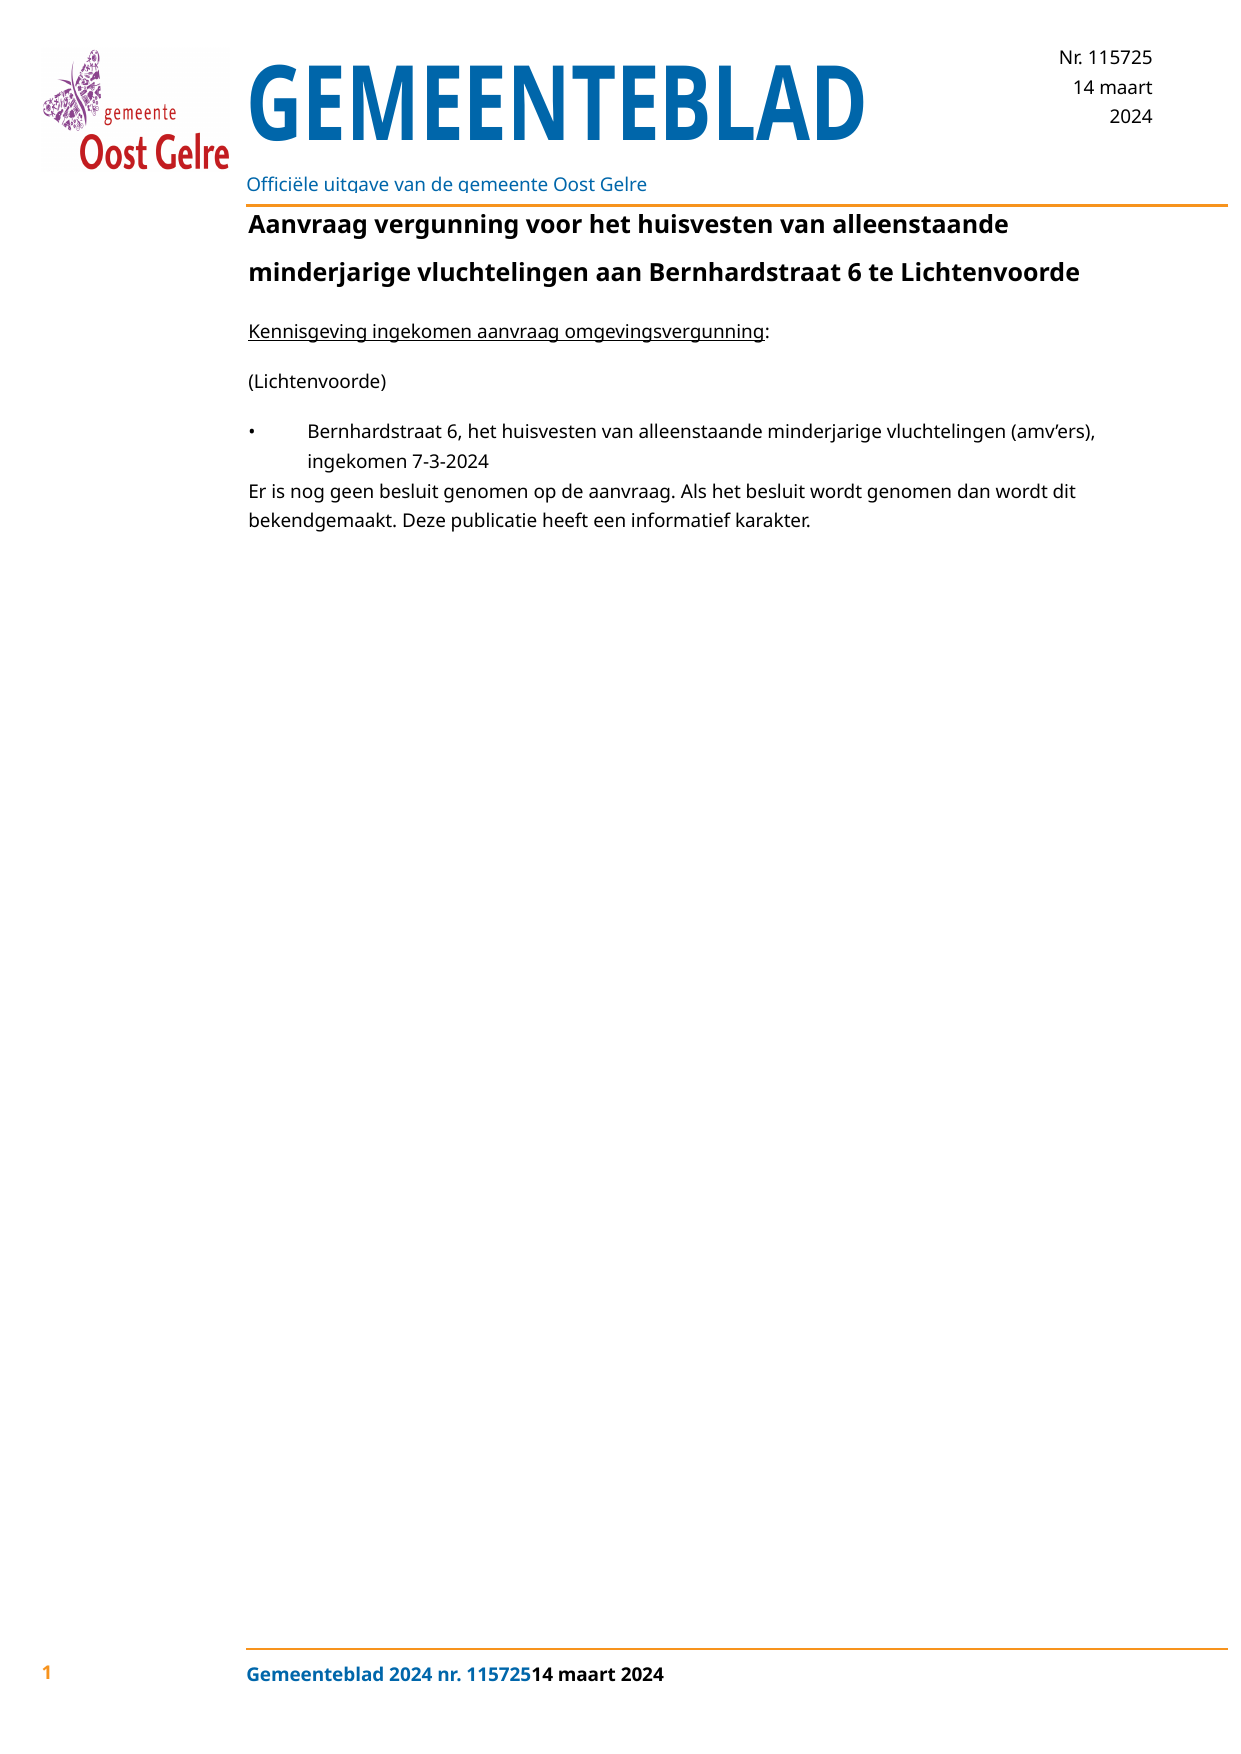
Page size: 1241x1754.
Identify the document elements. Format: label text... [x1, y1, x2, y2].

text Er is nog geen besluit genomen op de aanvraag. Als het besluit wordt genomen dan wordt dit bekendgemaakt. Deze publicatie heeft een informatief karakter. [248, 478, 1152, 533]
text Aanvraag vergunning voor het huisvesten van alleenstaande minderjarige vluchtelingen aan Bernhardstraat 6 te Lichtenvoorde [248, 207, 1152, 288]
text Kennisgeving ingekomen aanvraag omgevingsvergunning: [248, 318, 1152, 344]
picture [41, 47, 231, 172]
text (Lichtenvoorde) [248, 368, 1152, 394]
list Bernhardstraat 6, het huisvesten van alleenstaande minderjarige vluchtelingen (amv’ers), ingekomen 7-3-2024 [248, 419, 1152, 474]
